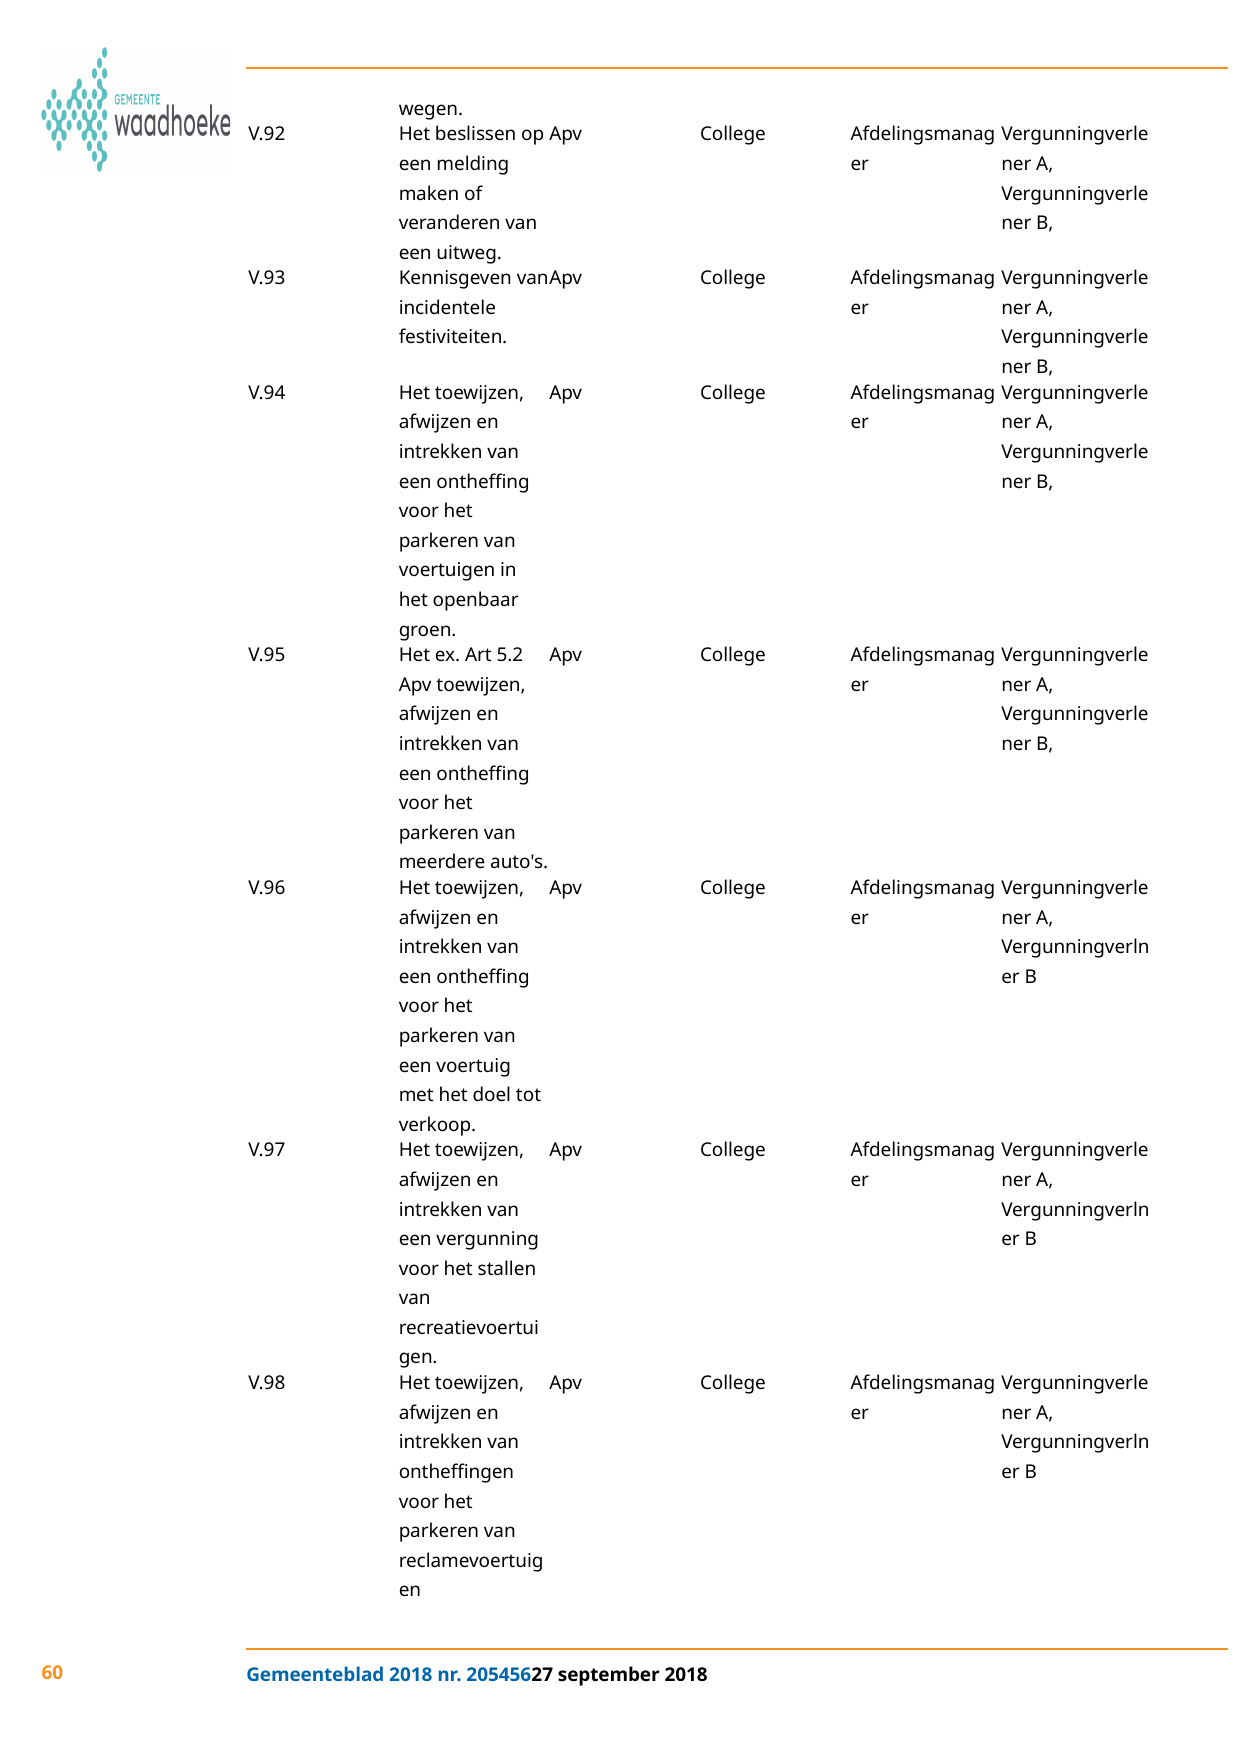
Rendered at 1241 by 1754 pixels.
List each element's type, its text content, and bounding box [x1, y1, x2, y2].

table_cell V.96 [248, 874, 398, 1137]
table_cell Afdelingsmanager [850, 874, 1001, 1137]
table_cell Apv [549, 641, 700, 874]
table_cell Afdelingsmanager [850, 1137, 1001, 1369]
table_cell [700, 95, 850, 121]
table_cell Afdelingsmanager [850, 121, 1001, 264]
table_cell [549, 95, 700, 121]
table_cell Vergunningverlener A, Vergunningverlener B, [1001, 379, 1152, 641]
table_cell Vergunningverlener A, Vergunningverlner B [1001, 1137, 1152, 1369]
table_cell [850, 95, 1001, 121]
table_cell College [700, 1137, 850, 1369]
table_cell Apv [549, 1370, 700, 1602]
table_cell Het beslissen op een melding maken of veranderen van een uitweg. [399, 121, 549, 264]
table_cell Vergunningverlener A, Vergunningverlner B [1001, 1370, 1152, 1602]
table_cell Apv [549, 379, 700, 641]
table_cell Het toewijzen, afwijzen en intrekken van een ontheffing voor het parkeren van voertuigen in het openbaar groen. [399, 379, 549, 641]
table_cell Afdelingsmanager [850, 641, 1001, 874]
table_cell Kennisgeven van incidentele festiviteiten. [399, 265, 549, 379]
table_cell Vergunningverlener A, Vergunningverlener B, [1001, 265, 1152, 379]
table_cell Apv [549, 121, 700, 264]
table_cell Afdelingsmanager [850, 265, 1001, 379]
table_cell College [700, 379, 850, 641]
table_cell Apv [549, 265, 700, 379]
table_cell [1001, 95, 1152, 121]
table_cell Het toewijzen, afwijzen en intrekken van een vergunning voor het stallen van recreatievoertuigen. [399, 1137, 549, 1369]
table_cell wegen. [399, 95, 549, 121]
table_cell Het ex. Art 5.2 Apv toewijzen, afwijzen en intrekken van een ontheffing voor het parkeren van meerdere auto's. [399, 641, 549, 874]
table_cell College [700, 265, 850, 379]
table_cell Het toewijzen, afwijzen en intrekken van ontheffingen voor het parkeren van reclamevoertuigen [399, 1370, 549, 1602]
table_cell College [700, 641, 850, 874]
table_cell College [700, 121, 850, 264]
table_cell V.95 [248, 641, 398, 874]
table_cell Apv [549, 874, 700, 1137]
table_cell College [700, 874, 850, 1137]
table_cell [248, 95, 398, 121]
table_cell Het toewijzen, afwijzen en intrekken van een ontheffing voor het parkeren van een voertuig met het doel tot verkoop. [399, 874, 549, 1137]
table_cell Vergunningverlener A, Vergunningverlener B, [1001, 121, 1152, 264]
table_cell Vergunningverlener A, Vergunningverlner B [1001, 874, 1152, 1137]
table_cell V.92 [248, 121, 398, 264]
table_cell Afdelingsmanager [850, 1370, 1001, 1602]
table_cell V.93 [248, 265, 398, 379]
picture [41, 47, 231, 172]
table_cell V.94 [248, 379, 398, 641]
table_cell V.97 [248, 1137, 398, 1369]
table_cell College [700, 1370, 850, 1602]
table_cell Apv [549, 1137, 700, 1369]
table_cell Afdelingsmanager [850, 379, 1001, 641]
table_cell V.98 [248, 1370, 398, 1602]
table_cell Vergunningverlener A, Vergunningverlener B, [1001, 641, 1152, 874]
